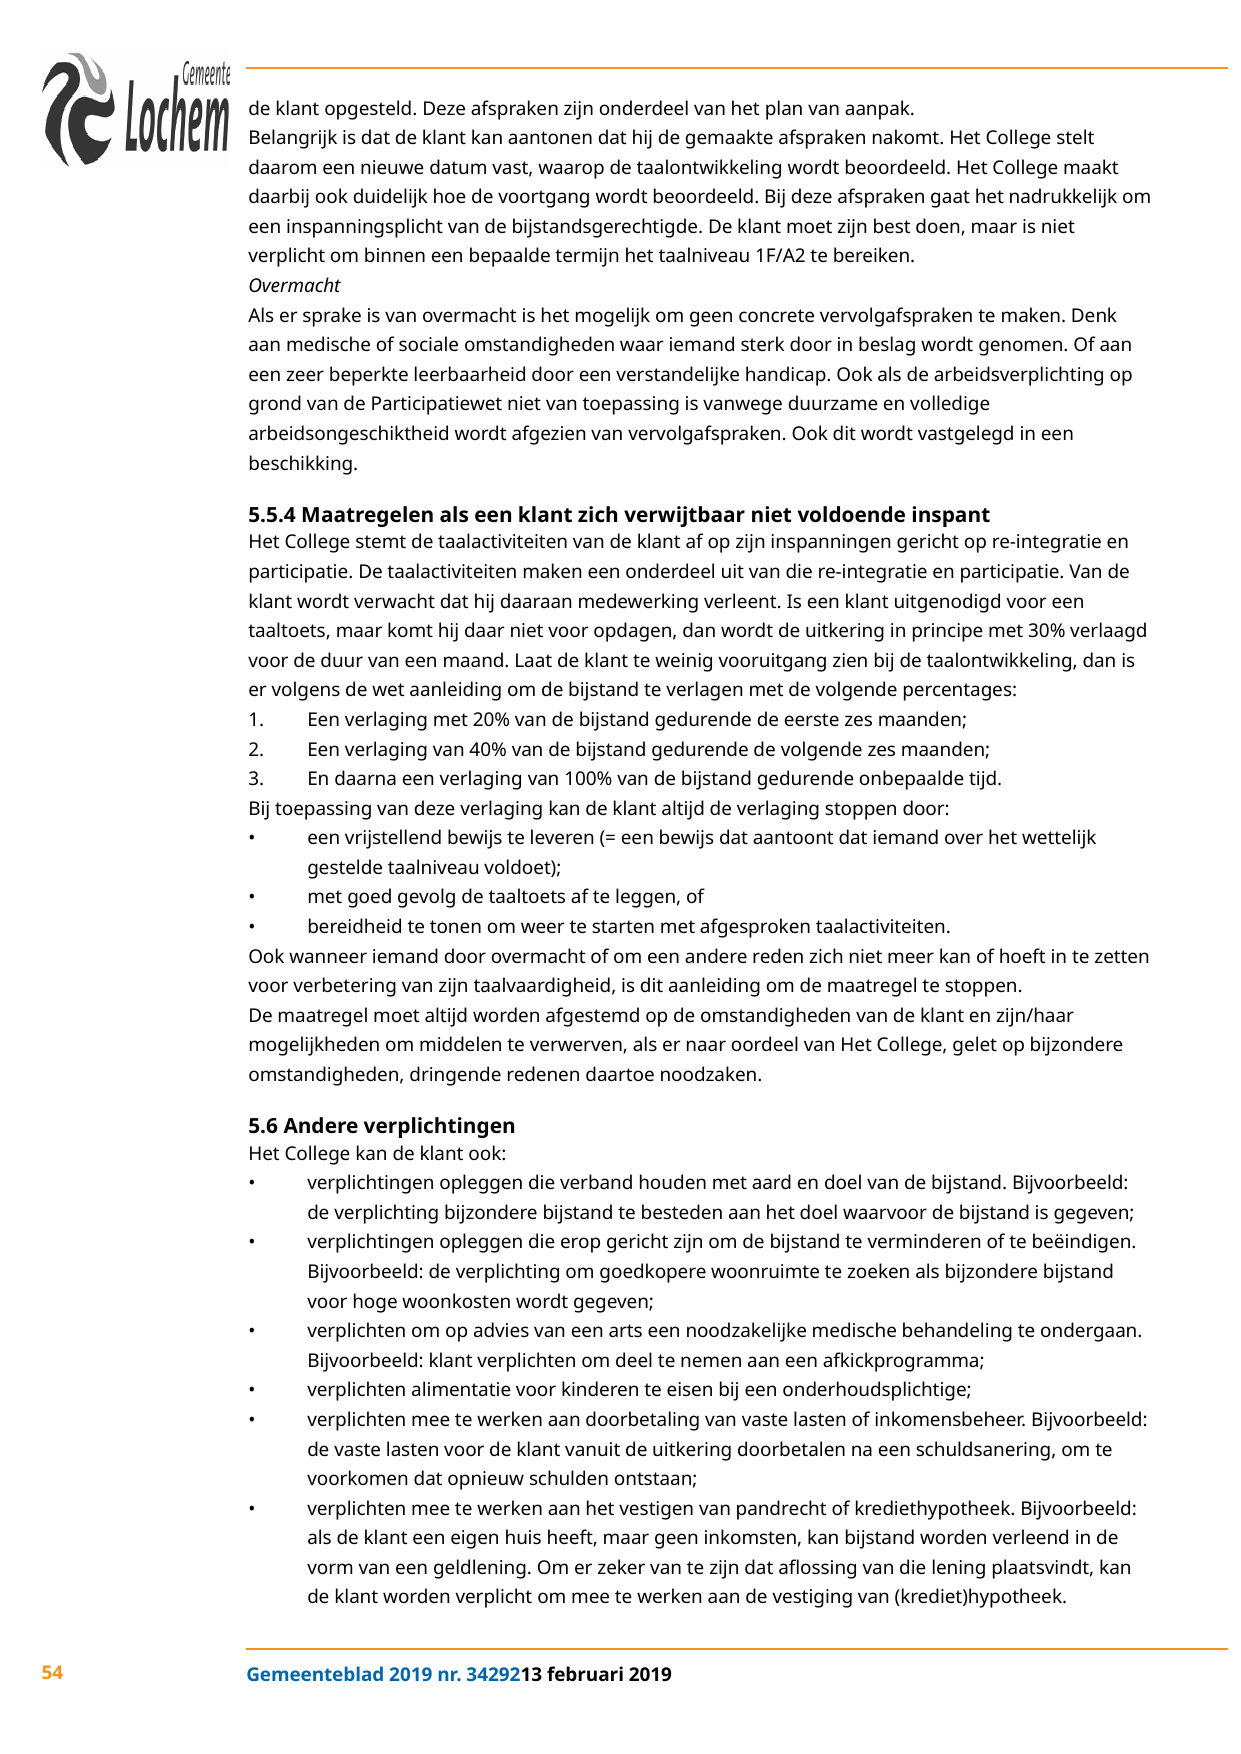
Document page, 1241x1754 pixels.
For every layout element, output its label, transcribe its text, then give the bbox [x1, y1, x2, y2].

list verplichten om op advies van een arts een noodzakelijke medische behandeling te ondergaan. Bijvoorbeeld: klant verplichten om deel te nemen aan een afkickprogramma; [248, 1317, 1152, 1373]
text de klant opgesteld. Deze afspraken zijn onderdeel van het plan van aanpak. [248, 95, 1152, 121]
text 5.6 Andere verplichtingen [248, 1112, 1152, 1140]
text Belangrijk is dat de klant kan aantonen dat hij de gemaakte afspraken nakomt. Het College stelt daarom een nieuwe datum vast, waarop de taalontwikkeling wordt beoordeeld. Het College maakt daarbij ook duidelijk hoe de voortgang wordt beoordeeld. Bij deze afspraken gaat het nadrukkelijk om een inspanningsplicht van de bijstandsgerechtigde. De klant moet zijn best doen, maar is niet verplicht om binnen een bepaalde termijn het taalniveau 1F/A2 te bereiken. [248, 124, 1152, 268]
list En daarna een verlaging van 100% van de bijstand gedurende onbepaalde tijd. [248, 765, 1152, 791]
list verplichtingen opleggen die verband houden met aard en doel van de bijstand. Bijvoorbeeld: de verplichting bijzondere bijstand te besteden aan het doel waarvoor de bijstand is gegeven; [248, 1169, 1152, 1225]
list verplichten alimentatie voor kinderen te eisen bij een onderhoudsplichtige; [248, 1377, 1152, 1402]
list een vrijstellend bewijs te leveren (= een bewijs dat aantoont dat iemand over het wettelijk gestelde taalniveau voldoet); [248, 824, 1152, 880]
text Bij toepassing van deze verlaging kan de klant altijd de verlaging stoppen door: [248, 795, 1152, 821]
list Een verlaging met 20% van de bijstand gedurende de eerste zes maanden; [248, 706, 1152, 732]
list verplichtingen opleggen die erop gericht zijn om de bijstand te verminderen of te beëindigen. Bijvoorbeeld: de verplichting om goedkopere woonruimte te zoeken als bijzondere bijstand voor hoge woonkosten wordt gegeven; [248, 1229, 1152, 1314]
text Het College stemt de taalactiviteiten van de klant af op zijn inspanningen gericht op re-integratie en participatie. De taalactiviteiten maken een onderdeel uit van die re-integratie en participatie. Van de klant wordt verwacht dat hij daaraan medewerking verleent. Is een klant uitgenodigd voor een taaltoets, maar komt hij daar niet voor opdagen, dan wordt de uitkering in principe met 30% verlaagd voor de duur van een maand. Laat de klant te weinig vooruitgang zien bij de taalontwikkeling, dan is er volgens de wet aanleiding om de bijstand te verlagen met de volgende percentages: [248, 529, 1152, 702]
list met goed gevolg de taaltoets af te leggen, of [248, 884, 1152, 909]
list verplichten mee te werken aan doorbetaling van vaste lasten of inkomensbeheer. Bijvoorbeeld: de vaste lasten voor de klant vanuit de uitkering doorbetalen na een schuldsanering, om te voorkomen dat opnieuw schulden ontstaan; [248, 1406, 1152, 1491]
list bereidheid te tonen om weer te starten met afgesproken taalactiviteiten. [248, 913, 1152, 939]
text 5.5.4 Maatregelen als een klant zich verwijtbaar niet voldoende inspant [248, 500, 1152, 529]
text Ook wanneer iemand door overmacht of om een andere reden zich niet meer kan of hoeft in te zetten voor verbetering van zijn taalvaardigheid, is dit aanleiding om de maatregel te stoppen. [248, 943, 1152, 998]
text Het College kan de klant ook: [248, 1140, 1152, 1166]
picture [41, 47, 231, 172]
text De maatregel moet altijd worden afgestemd op de omstandigheden van de klant en zijn/haar mogelijkheden om middelen te verwerven, als er naar oordeel van Het College, gelet op bijzondere omstandigheden, dringende redenen daartoe noodzaken. [248, 1002, 1152, 1087]
list verplichten mee te werken aan het vestigen van pandrecht of krediethypotheek. Bijvoorbeeld: als de klant een eigen huis heeft, maar geen inkomsten, kan bijstand worden verleend in de vorm van een geldlening. Om er zeker van te zijn dat aflossing van die lening plaatsvindt, kan de klant worden verplicht om mee te werken aan de vestiging van (krediet)hypotheek. [248, 1495, 1152, 1609]
text Als er sprake is van overmacht is het mogelijk om geen concrete vervolgafspraken te maken. Denk aan medische of sociale omstandigheden waar iemand sterk door in beslag wordt genomen. Of aan een zeer beperkte leerbaarheid door een verstandelijke handicap. Ook als de arbeidsverplichting op grond van de Participatiewet niet van toepassing is vanwege duurzame en volledige arbeidsongeschiktheid wordt afgezien van vervolgafspraken. Ook dit wordt vastgelegd in een beschikking. [248, 302, 1152, 476]
list Een verlaging van 40% van de bijstand gedurende de volgende zes maanden; [248, 736, 1152, 761]
text Overmacht [248, 272, 1152, 298]
